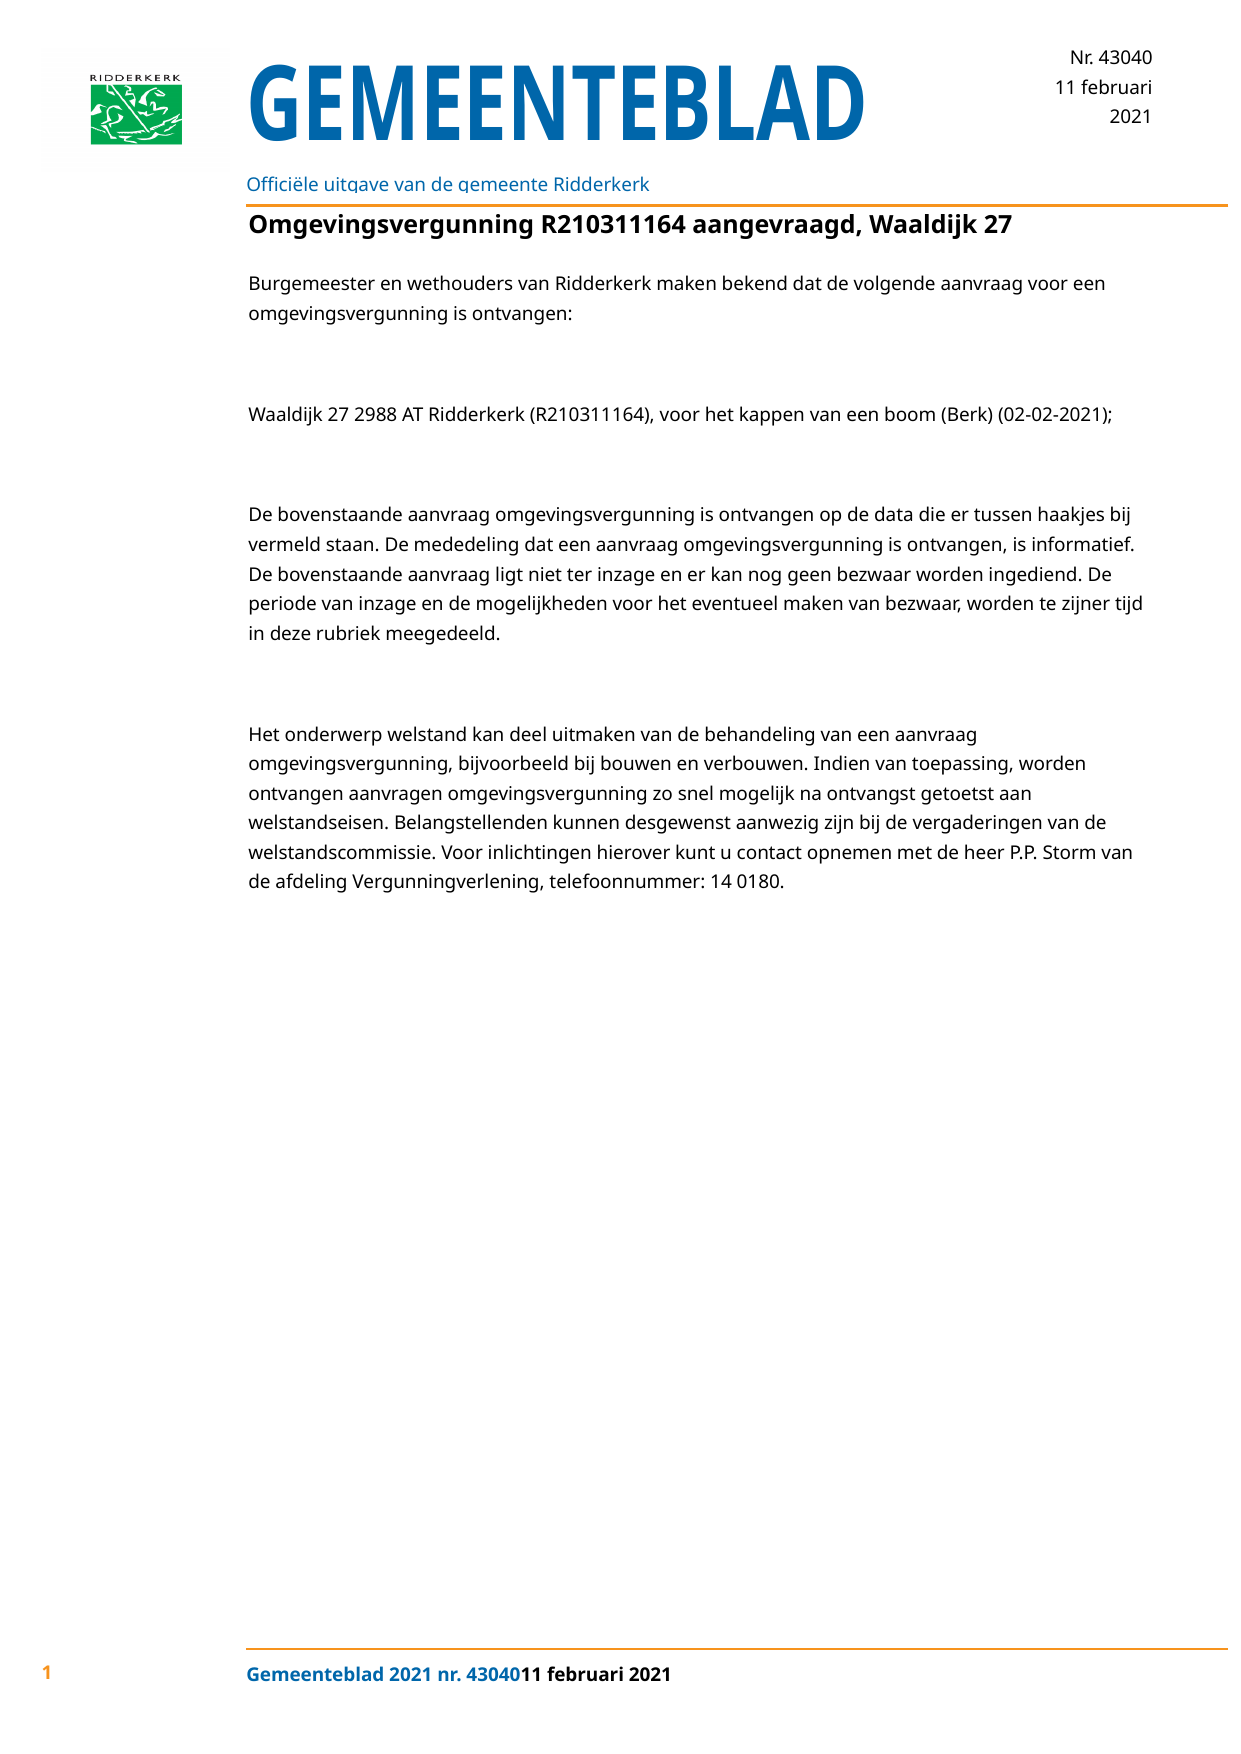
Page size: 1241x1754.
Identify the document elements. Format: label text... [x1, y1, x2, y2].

text Omgevingsvergunning R210311164 aangevraagd, Waaldijk 27 [248, 207, 1152, 241]
text Burgemeester en wethouders van Ridderkerk maken bekend dat de volgende aanvraag voor een omgevingsvergunning is ontvangen: [248, 270, 1152, 326]
text De bovenstaande aanvraag omgevingsvergunning is ontvangen op de data die er tussen haakjes bij vermeld staan. De mededeling dat een aanvraag omgevingsvergunning is ontvangen, is informatief. De bovenstaande aanvraag ligt niet ter inzage en er kan nog geen bezwaar worden ingediend. De periode van inzage en de mogelijkheden voor het eventueel maken van bezwaar, worden te zijner tijd in deze rubriek meegedeeld. [248, 502, 1152, 646]
picture [41, 47, 231, 172]
text Waaldijk 27 2988 AT Ridderkerk (R210311164), voor het kappen van een boom (Berk) (02-02-2021); [248, 401, 1152, 426]
text Het onderwerp welstand kan deel uitmaken van de behandeling van een aanvraag omgevingsvergunning, bijvoorbeeld bij bouwen en verbouwen. Indien van toepassing, worden ontvangen aanvragen omgevingsvergunning zo snel mogelijk na ontvangst getoetst aan welstandseisen. Belangstellenden kunnen desgewenst aanwezig zijn bij de vergaderingen van de welstandscommissie. Voor inlichtingen hierover kunt u contact opnemen met de heer P.P. Storm van de afdeling Vergunningverlening, telefoonnummer: 14 0180. [248, 721, 1152, 894]
